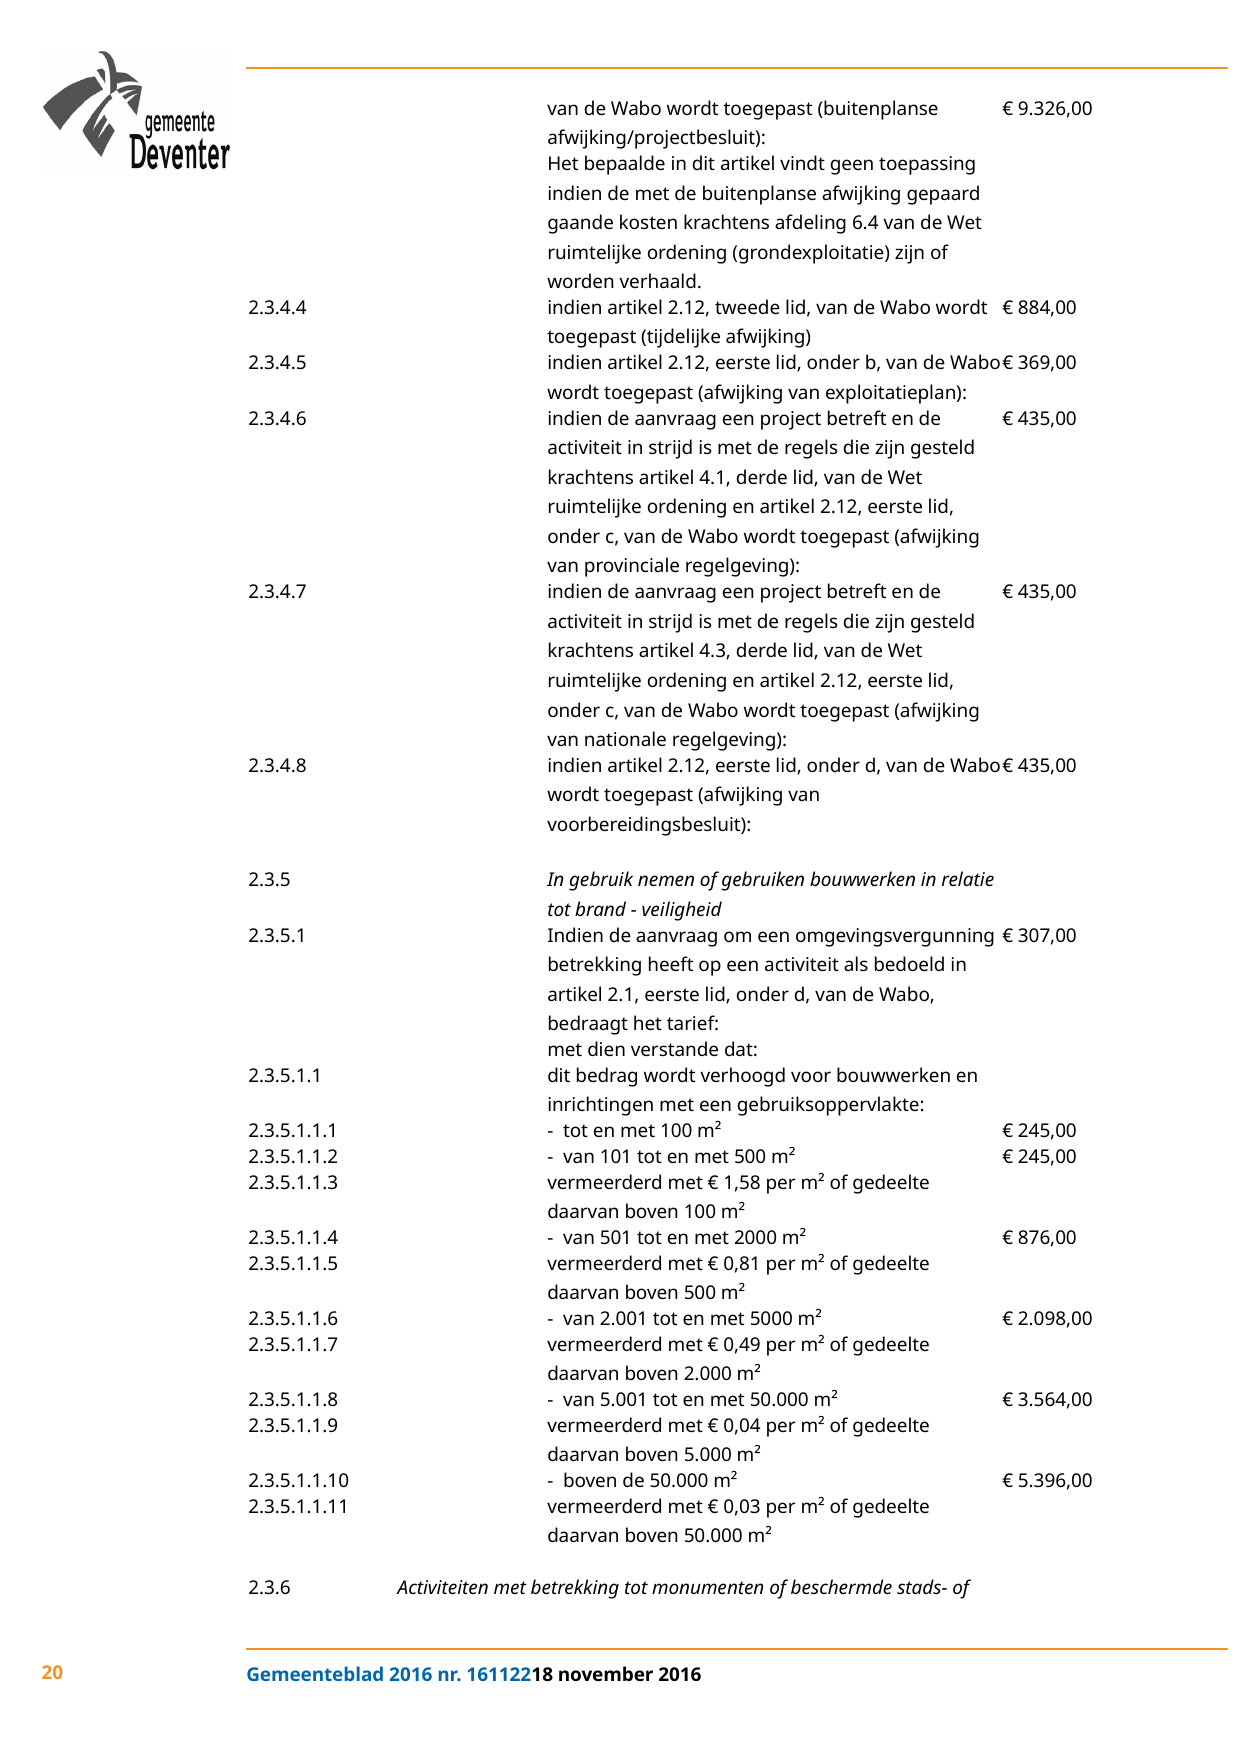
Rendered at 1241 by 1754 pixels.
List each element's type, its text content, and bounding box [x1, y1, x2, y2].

table_cell € 245,00 [1002, 1143, 1152, 1169]
table_cell [248, 1036, 547, 1062]
table_cell 2.3.5.1.1.6 [248, 1305, 547, 1331]
table_cell vermeerderd met € 0,49 per m² of gedeelte daarvan boven 2.000 m² [547, 1331, 1002, 1386]
table_cell Activiteiten met betrekking tot monumenten of beschermde stads- of [398, 1574, 1002, 1600]
table_cell [1002, 1548, 1152, 1574]
table_cell 2.3.4.7 [248, 579, 547, 752]
table_cell - tot en met 100 m² [547, 1118, 1002, 1143]
table_cell [248, 95, 547, 150]
table_cell 2.3.5.1.1.3 [248, 1169, 547, 1224]
table_cell - van 101 tot en met 500 m² [547, 1143, 1002, 1169]
picture [41, 47, 231, 172]
table_cell 2.3.5.1.1.4 [248, 1224, 547, 1250]
table_cell van de Wabo wordt toegepast (buitenplanse afwijking/projectbesluit): [547, 95, 1002, 150]
table_cell € 876,00 [1002, 1224, 1152, 1250]
table_cell 2.3.5 [248, 837, 547, 922]
table_cell € 435,00 [1002, 579, 1152, 752]
table_cell met dien verstande dat: [547, 1036, 1002, 1062]
table_cell 2.3.5.1.1.1 [248, 1118, 547, 1143]
table_cell vermeerderd met € 1,58 per m² of gedeelte daarvan boven 100 m² [547, 1169, 1002, 1224]
table_cell 2.3.5.1.1 [248, 1062, 547, 1117]
table_cell [1002, 1412, 1152, 1467]
table_cell 2.3.5.1.1.5 [248, 1250, 547, 1305]
table_cell € 435,00 [1002, 752, 1152, 837]
table_cell € 2.098,00 [1002, 1305, 1152, 1331]
table_cell - van 501 tot en met 2000 m² [547, 1224, 1002, 1250]
table_cell € 307,00 [1002, 922, 1152, 1036]
table_cell € 884,00 [1002, 294, 1152, 349]
table_cell 2.3.5.1.1.7 [248, 1331, 547, 1386]
table_cell € 5.396,00 [1002, 1467, 1152, 1493]
table_cell [1002, 1036, 1152, 1062]
table_cell [547, 1548, 1002, 1574]
table_cell 2.3.4.8 [248, 752, 547, 837]
table_cell € 369,00 [1002, 350, 1152, 405]
table_cell [248, 1548, 547, 1574]
table_cell dit bedrag wordt verhoogd voor bouwwerken en inrichtingen met een gebruiksoppervlakte: [547, 1062, 1002, 1117]
table_cell 2.3.4.4 [248, 294, 547, 349]
table_cell vermeerderd met € 0,04 per m² of gedeelte daarvan boven 5.000 m² [547, 1412, 1002, 1467]
table_cell indien artikel 2.12, eerste lid, onder b, van de Wabo wordt toegepast (afwijking van exploitatieplan): [547, 350, 1002, 405]
table_cell 2.3.6 [248, 1574, 397, 1600]
table_cell - boven de 50.000 m² [547, 1467, 1002, 1493]
table_cell vermeerderd met € 0,81 per m² of gedeelte daarvan boven 500 m² [547, 1250, 1002, 1305]
table_cell [1002, 1493, 1152, 1548]
table_cell 2.3.5.1.1.11 [248, 1493, 547, 1548]
table_cell € 435,00 [1002, 405, 1152, 578]
table_cell Indien de aanvraag om een omgevingsvergunning betrekking heeft op een activiteit als bedoeld in artikel 2.1, eerste lid, onder d, van de Wabo, bedraagt het tarief: [547, 922, 1002, 1036]
table_cell [1002, 837, 1152, 922]
table_cell indien de aanvraag een project betreft en de activiteit in strijd is met de regels die zijn gesteld krachtens artikel 4.1, derde lid, van de Wet ruimtelijke ordening en artikel 2.12, eerste lid, onder c, van de Wabo wordt toegepast (afwijking van provinciale regelgeving): [547, 405, 1002, 578]
table_cell [1002, 1169, 1152, 1224]
table_cell [1002, 1574, 1152, 1600]
table_cell Het bepaalde in dit artikel vindt geen toepassing indien de met de buitenplanse afwijking gepaard gaande kosten krachtens afdeling 6.4 van de Wet ruimtelijke ordening (grondexploitatie) zijn of worden verhaald. [547, 150, 1002, 294]
table_cell 2.3.4.5 [248, 350, 547, 405]
table_cell 2.3.5.1.1.9 [248, 1412, 547, 1467]
table_cell 2.3.4.6 [248, 405, 547, 578]
table_cell [1002, 150, 1152, 294]
table_cell vermeerderd met € 0,03 per m² of gedeelte daarvan boven 50.000 m² [547, 1493, 1002, 1548]
table_cell € 245,00 [1002, 1118, 1152, 1143]
table_cell indien artikel 2.12, eerste lid, onder d, van de Wabo wordt toegepast (afwijking van voorbereidingsbesluit): [547, 752, 1002, 837]
table_cell [248, 150, 547, 294]
table_cell - van 5.001 tot en met 50.000 m² [547, 1386, 1002, 1412]
table_cell 2.3.5.1.1.2 [248, 1143, 547, 1169]
table_cell € 3.564,00 [1002, 1386, 1152, 1412]
table_cell In gebruik nemen of gebruiken bouwwerken in relatie tot brand - veiligheid [547, 837, 1002, 922]
table_cell [1002, 1331, 1152, 1386]
table_cell € 9.326,00 [1002, 95, 1152, 150]
table_cell 2.3.5.1 [248, 922, 547, 1036]
table_cell indien de aanvraag een project betreft en de activiteit in strijd is met de regels die zijn gesteld krachtens artikel 4.3, derde lid, van de Wet ruimtelijke ordening en artikel 2.12, eerste lid, onder c, van de Wabo wordt toegepast (afwijking van nationale regelgeving): [547, 579, 1002, 752]
table_cell 2.3.5.1.1.10 [248, 1467, 547, 1493]
table_cell 2.3.5.1.1.8 [248, 1386, 547, 1412]
table_cell [1002, 1250, 1152, 1305]
table_cell [1002, 1062, 1152, 1117]
table_cell indien artikel 2.12, tweede lid, van de Wabo wordt toegepast (tijdelijke afwijking) [547, 294, 1002, 349]
table_cell - van 2.001 tot en met 5000 m² [547, 1305, 1002, 1331]
